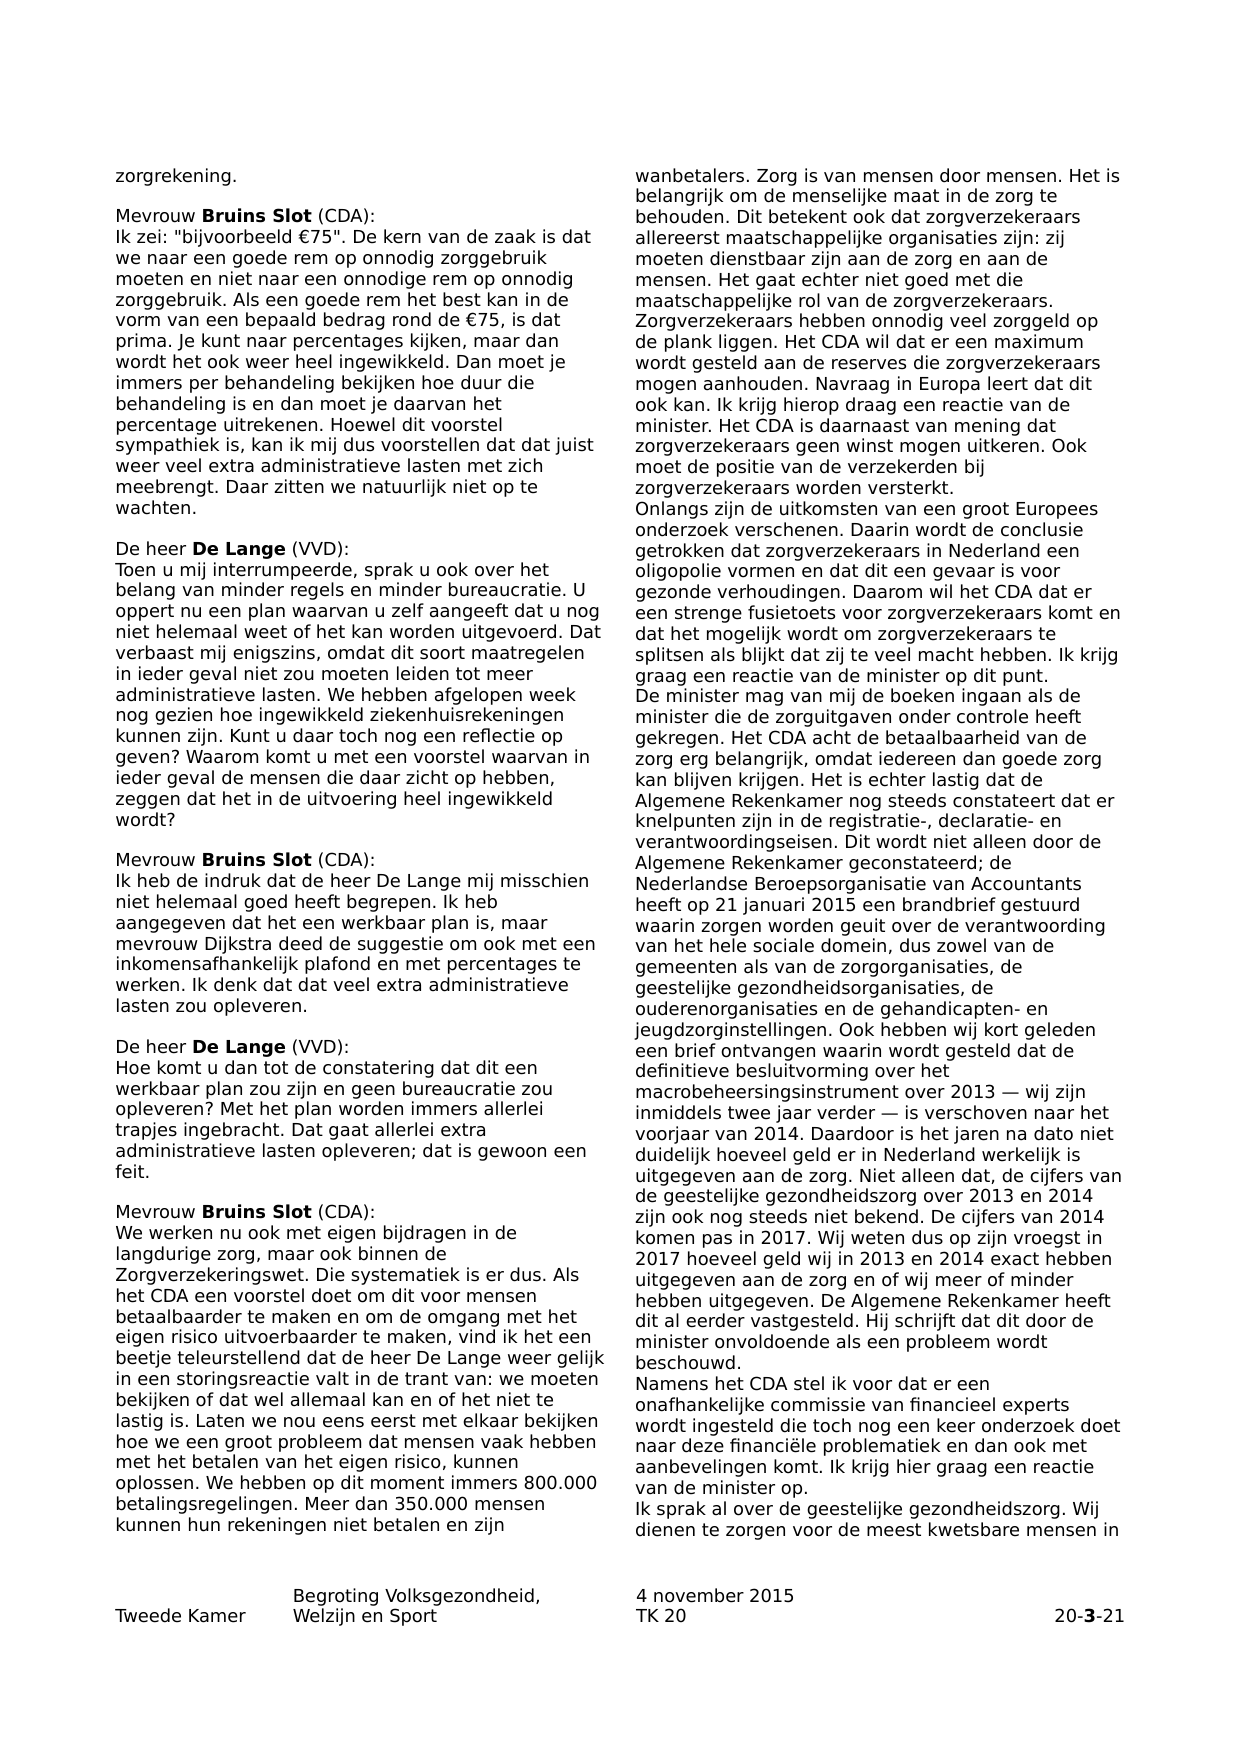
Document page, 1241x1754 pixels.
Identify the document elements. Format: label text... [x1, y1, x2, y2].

text De heer De Lange (VVD): [115, 538, 605, 559]
text Ik zei: "bijvoorbeeld €75". De kern van de zaak is dat we naar een goede rem op onnodig zorggebruik moeten en niet naar een onnodige rem op onnodig zorggebruik. Als een goede rem het best kan in de vorm van een bepaald bedrag rond de €75, is dat prima. Je kunt naar percentages kijken, maar dan wordt het ook weer heel ingewikkeld. Dan moet je immers per behandeling bekijken hoe duur die behandeling is en dan moet je daarvan het percentage uitrekenen. Hoewel dit voorstel sympathiek is, kan ik mij dus voorstellen dat dat juist weer veel extra administratieve lasten met zich meebrengt. Daar zitten we natuurlijk niet op te wachten. [115, 227, 605, 518]
text Mevrouw Bruins Slot (CDA): [115, 206, 605, 227]
text Toen u mij interrumpeerde, sprak u ook over het belang van minder regels en minder bureaucratie. U oppert nu een plan waarvan u zelf aangeeft dat u nog niet helemaal weet of het kan worden uitgevoerd. Dat verbaast mij enigszins, omdat dit soort maatregelen in ieder geval niet zou moeten leiden tot meer administratieve lasten. We hebben afgelopen week nog gezien hoe ingewikkeld ziekenhuisrekeningen kunnen zijn. Kunt u daar toch nog een reflectie op geven? Waarom komt u met een voorstel waarvan in ieder geval de mensen die daar zicht op hebben, zeggen dat het in de uitvoering heel ingewikkeld wordt? [115, 559, 605, 830]
text wanbetalers. Zorg is van mensen door mensen. Het is belangrijk om de menselijke maat in de zorg te behouden. Dit betekent ook dat zorgverzekeraars allereerst maatschappelijke organisaties zijn: zij moeten dienstbaar zijn aan de zorg en aan de mensen. Het gaat echter niet goed met die maatschappelijke rol van de zorgverzekeraars. Zorgverzekeraars hebben onnodig veel zorggeld op de plank liggen. Het CDA wil dat er een maximum wordt gesteld aan de reserves die zorgverzekeraars mogen aanhouden. Navraag in Europa leert dat dit ook kan. Ik krijg hierop draag een reactie van de minister. Het CDA is daarnaast van mening dat zorgverzekeraars geen winst mogen uitkeren. Ook moet de positie van de verzekerden bij zorgverzekeraars worden versterkt. [635, 165, 1125, 499]
text Ik sprak al over de geestelijke gezondheidszorg. Wij dienen te zorgen voor de meest kwetsbare mensen in [635, 1499, 1125, 1540]
text Namens het CDA stel ik voor dat er een onafhankelijke commissie van financieel experts wordt ingesteld die toch nog een keer onderzoek doet naar deze financiële problematiek en dan ook met aanbevelingen komt. Ik krijg hier graag een reactie van de minister op. [635, 1374, 1125, 1499]
text Ik heb de indruk dat de heer De Lange mij misschien niet helemaal goed heeft begrepen. Ik heb aangegeven dat het een werkbaar plan is, maar mevrouw Dijkstra deed de suggestie om ook met een inkomensafhankelijk plafond en met percentages te werken. Ik denk dat dat veel extra administratieve lasten zou opleveren. [115, 871, 605, 1017]
text Mevrouw Bruins Slot (CDA): [115, 1202, 605, 1223]
text Onlangs zijn de uitkomsten van een groot Europees onderzoek verschenen. Daarin wordt de conclusie getrokken dat zorgverzekeraars in Nederland een oligopolie vormen en dat dit een gevaar is voor gezonde verhoudingen. Daarom wil het CDA dat er een strenge fusietoets voor zorgverzekeraars komt en dat het mogelijk wordt om zorgverzekeraars te splitsen als blijkt dat zij te veel macht hebben. Ik krijg graag een reactie van de minister op dit punt. [635, 499, 1125, 686]
text Mevrouw Bruins Slot (CDA): [115, 850, 605, 871]
text Hoe komt u dan tot de constatering dat dit een werkbaar plan zou zijn en geen bureaucratie zou opleveren? Met het plan worden immers allerlei trapjes ingebracht. Dat gaat allerlei extra administratieve lasten opleveren; dat is gewoon een feit. [115, 1057, 605, 1182]
text zorgrekening. [115, 165, 605, 186]
text De heer De Lange (VVD): [115, 1037, 605, 1057]
text We werken nu ook met eigen bijdragen in de langdurige zorg, maar ook binnen de Zorgverzekeringswet. Die systematiek is er dus. Als het CDA een voorstel doet om dit voor mensen betaalbaarder te maken en om de omgang met het eigen risico uitvoerbaarder te maken, vind ik het een beetje teleurstellend dat de heer De Lange weer gelijk in een storingsreactie valt in de trant van: we moeten bekijken of dat wel allemaal kan en of het niet te lastig is. Laten we nou eens eerst met elkaar bekijken hoe we een groot probleem dat mensen vaak hebben met het betalen van het eigen risico, kunnen oplossen. We hebben op dit moment immers 800.000 betalingsregelingen. Meer dan 350.000 mensen kunnen hun rekeningen niet betalen en zijn [115, 1223, 605, 1536]
text De minister mag van mij de boeken ingaan als de minister die de zorguitgaven onder controle heeft gekregen. Het CDA acht de betaalbaarheid van de zorg erg belangrijk, omdat iedereen dan goede zorg kan blijven krijgen. Het is echter lastig dat de Algemene Rekenkamer nog steeds constateert dat er knelpunten zijn in de registratie-, declaratie- en verantwoordingseisen. Dit wordt niet alleen door de Algemene Rekenkamer geconstateerd; de Nederlandse Beroepsorganisatie van Accountants heeft op 21 januari 2015 een brandbrief gestuurd waarin zorgen worden geuit over de verantwoording van het hele sociale domein, dus zowel van de gemeenten als van de zorgorganisaties, de geestelijke gezondheidsorganisaties, de ouderenorganisaties en de gehandicapten- en jeugdzorginstellingen. Ook hebben wij kort geleden een brief ontvangen waarin wordt gesteld dat de definitieve besluitvorming over het macrobeheersingsinstrument over 2013 — wij zijn inmiddels twee jaar verder — is verschoven naar het voorjaar van 2014. Daardoor is het jaren na dato niet duidelijk hoeveel geld er in Nederland werkelijk is uitgegeven aan de zorg. Niet alleen dat, de cijfers van de geestelijke gezondheidszorg over 2013 en 2014 zijn ook nog steeds niet bekend. De cijfers van 2014 komen pas in 2017. Wij weten dus op zijn vroegst in 2017 hoeveel geld wij in 2013 en 2014 exact hebben uitgegeven aan de zorg en of wij meer of minder hebben uitgegeven. De Algemene Rekenkamer heeft dit al eerder vastgesteld. Hij schrijft dat dit door de minister onvoldoende als een probleem wordt beschouwd. [635, 686, 1125, 1374]
